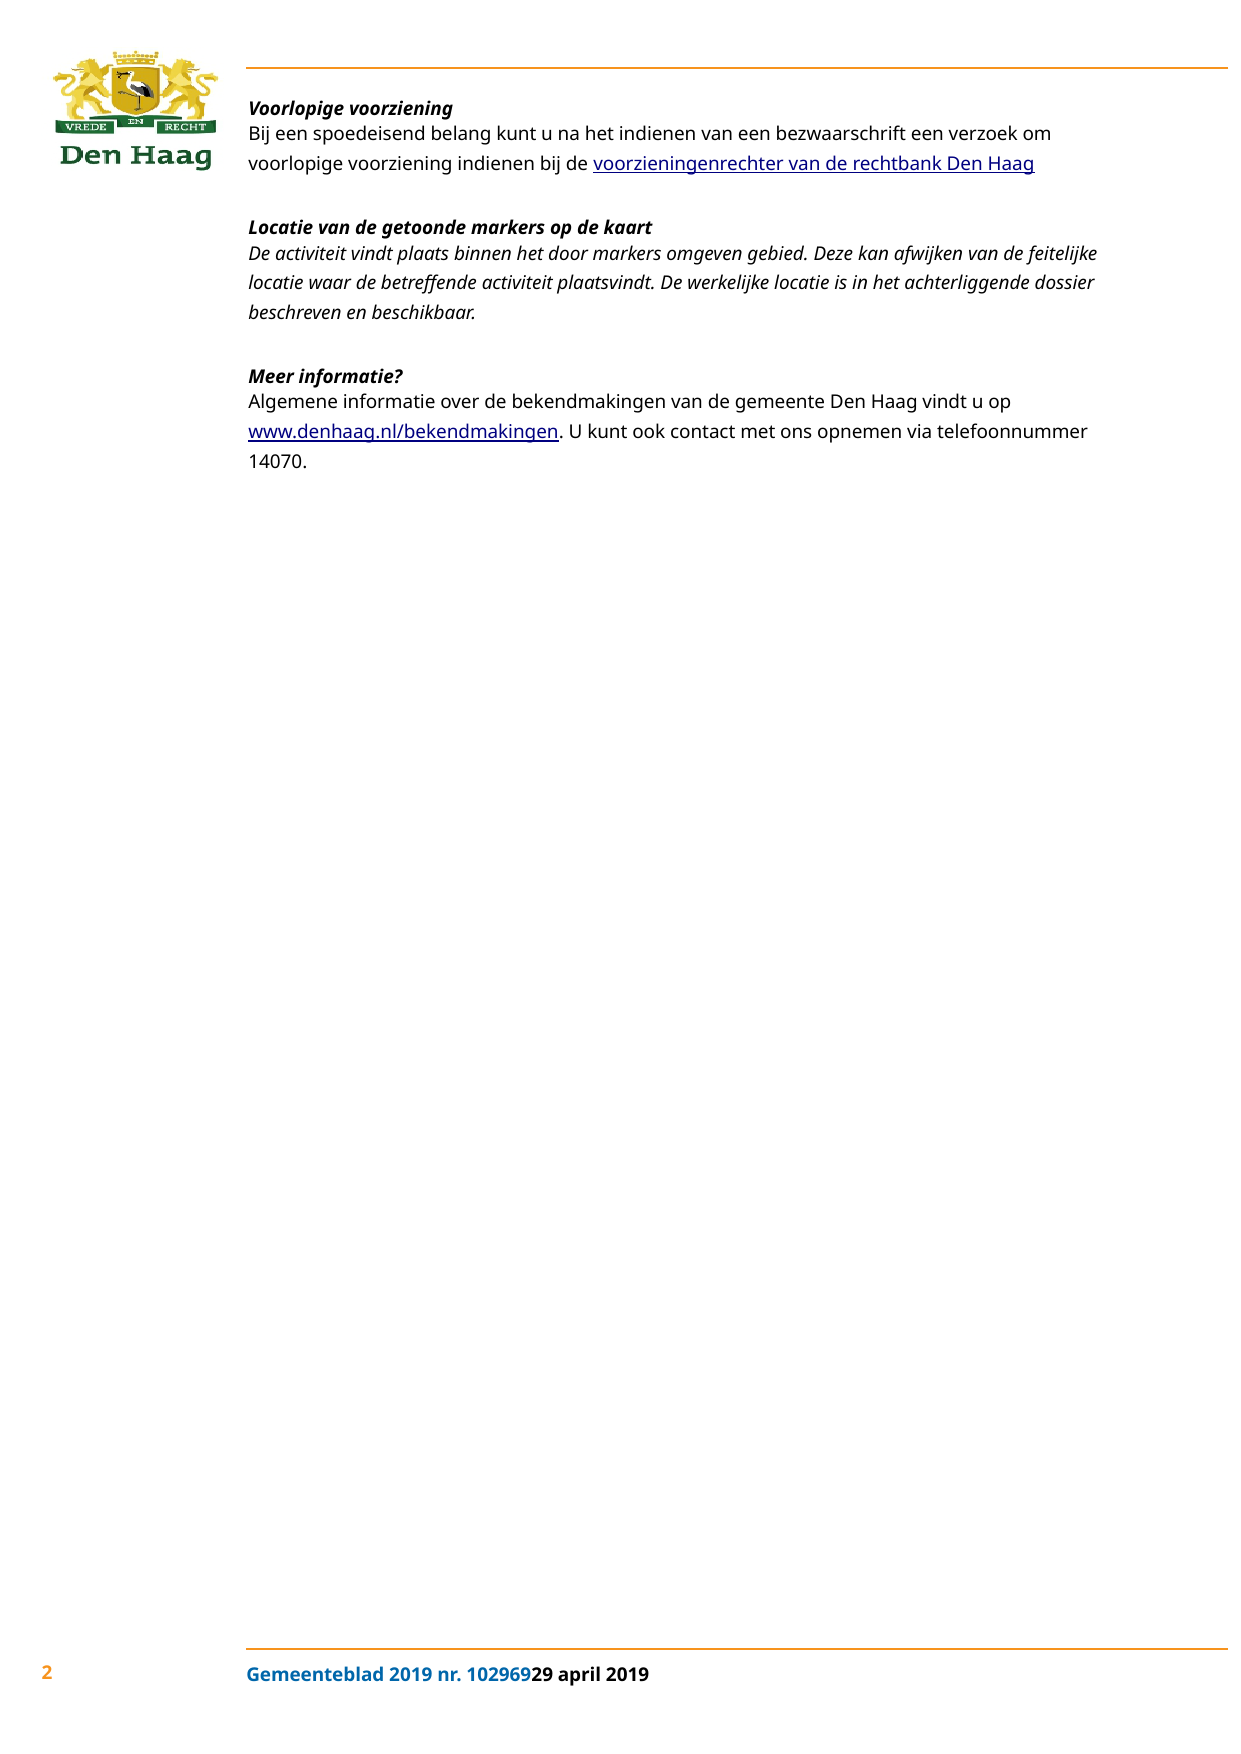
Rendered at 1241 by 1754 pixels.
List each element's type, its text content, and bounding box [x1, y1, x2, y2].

text Bij een spoedeisend belang kunt u na het indienen van een bezwaarschrift een verzoek om voorlopige voorziening indienen bij de voorzieningenrechter van de rechtbank Den Haag [248, 121, 1152, 176]
picture [41, 47, 231, 172]
text Algemene informatie over de bekendmakingen van de gemeente Den Haag vindt u op www.denhaag.nl/bekendmakingen. U kunt ook contact met ons opnemen via telefoonnummer 14070. [248, 389, 1152, 473]
text Meer informatie? [248, 363, 1152, 389]
text De activiteit vindt plaats binnen het door markers omgeven gebied. Deze kan afwijken van de feitelijke locatie waar de betreffende activiteit plaatsvindt. De werkelijke locatie is in het achterliggende dossier beschreven en beschikbaar. [248, 240, 1152, 325]
text Voorlopige voorziening [248, 95, 1152, 121]
text Locatie van de getoonde markers op de kaart [248, 214, 1152, 240]
